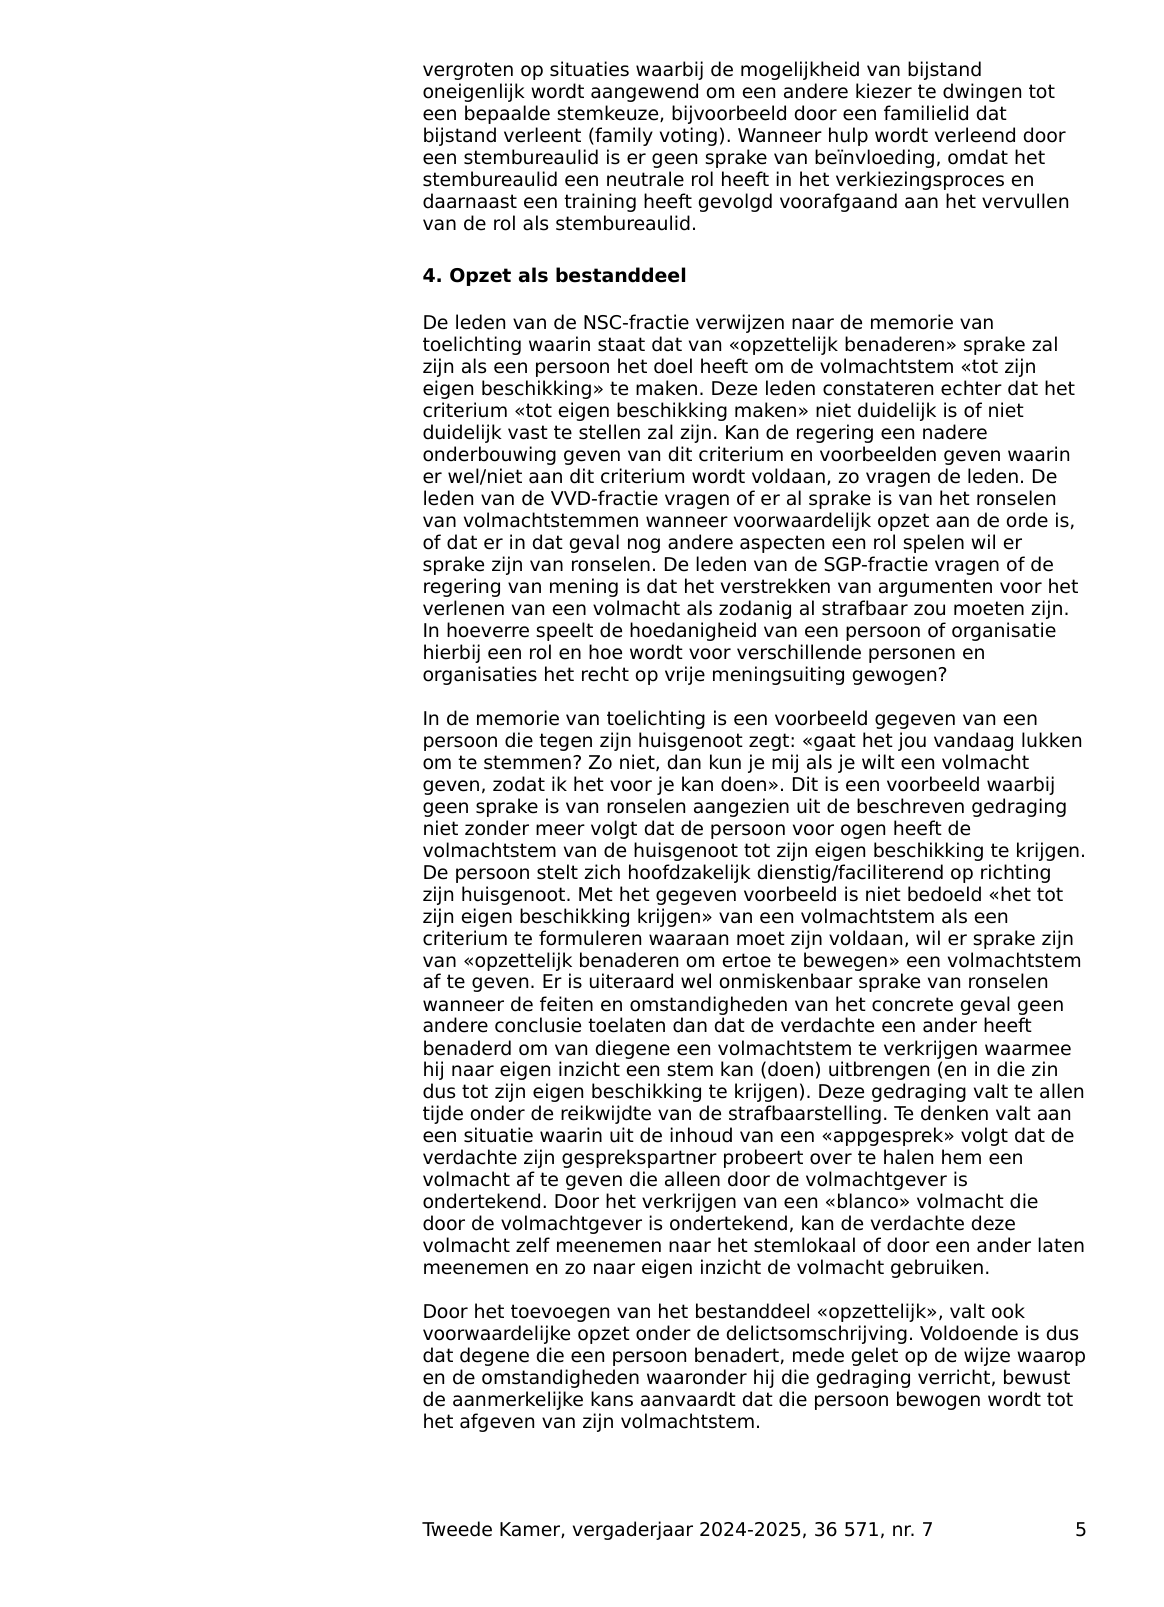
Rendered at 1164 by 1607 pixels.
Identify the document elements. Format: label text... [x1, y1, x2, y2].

subtitle 4. Opzet als bestanddeel [422, 265, 1087, 287]
text De leden van de NSC-fractie verwijzen naar de memorie van toelichting waarin staat dat van «opzettelijk benaderen» sprake zal zijn als een persoon het doel heeft om de volmachtstem «tot zijn eigen beschikking» te maken. Deze leden constateren echter dat het criterium «tot eigen beschikking maken» niet duidelijk is of niet duidelijk vast te stellen zal zijn. Kan de regering een nadere onderbouwing geven van dit criterium en voorbeelden geven waarin er wel/niet aan dit criterium wordt voldaan, zo vragen de leden. De leden van de VVD-fractie vragen of er al sprake is van het ronselen van volmachtstemmen wanneer voorwaardelijk opzet aan de orde is, of dat er in dat geval nog andere aspecten een rol spelen wil er sprake zijn van ronselen. De leden van de SGP-fractie vragen of de regering van mening is dat het verstrekken van argumenten voor het verlenen van een volmacht als zodanig al strafbaar zou moeten zijn. In hoeverre speelt de hoedanigheid van een persoon of organisatie hierbij een rol en hoe wordt voor verschillende personen en organisaties het recht op vrije meningsuiting gewogen? [422, 312, 1087, 686]
text In de memorie van toelichting is een voorbeeld gegeven van een persoon die tegen zijn huisgenoot zegt: «gaat het jou vandaag lukken om te stemmen? Zo niet, dan kun je mij als je wilt een volmacht geven, zodat ik het voor je kan doen». Dit is een voorbeeld waarbij geen sprake is van ronselen aangezien uit de beschreven gedraging niet zonder meer volgt dat de persoon voor ogen heeft de volmachtstem van de huisgenoot tot zijn eigen beschikking te krijgen. De persoon stelt zich hoofdzakelijk dienstig/faciliterend op richting zijn huisgenoot. Met het gegeven voorbeeld is niet bedoeld «het tot zijn eigen beschikking krijgen» van een volmachtstem als een criterium te formuleren waaraan moet zijn voldaan, wil er sprake zijn van «opzettelijk benaderen om ertoe te bewegen» een volmachtstem af te geven. Er is uiteraard wel onmiskenbaar sprake van ronselen wanneer de feiten en omstandigheden van het concrete geval geen andere conclusie toelaten dan dat de verdachte een ander heeft benaderd om van diegene een volmachtstem te verkrijgen waarmee hij naar eigen inzicht een stem kan (doen) uitbrengen (en in die zin dus tot zijn eigen beschikking te krijgen). Deze gedraging valt te allen tijde onder de reikwijdte van de strafbaarstelling. Te denken valt aan een situatie waarin uit de inhoud van een «appgesprek» volgt dat de verdachte zijn gesprekspartner probeert over te halen hem een volmacht af te geven die alleen door de volmachtgever is ondertekend. Door het verkrijgen van een «blanco» volmacht die door de volmachtgever is ondertekend, kan de verdachte deze volmacht zelf meenemen naar het stemlokaal of door een ander laten meenemen en zo naar eigen inzicht de volmacht gebruiken. [422, 708, 1087, 1279]
text vergroten op situaties waarbij de mogelijkheid van bijstand oneigenlijk wordt aangewend om een andere kiezer te dwingen tot een bepaalde stemkeuze, bijvoorbeeld door een familielid dat bijstand verleent (family voting). Wanneer hulp wordt verleend door een stembureaulid is er geen sprake van beïnvloeding, omdat het stembureaulid een neutrale rol heeft in het verkiezingsproces en daarnaast een training heeft gevolgd voorafgaand aan het vervullen van de rol als stembureaulid. [422, 59, 1087, 235]
text Door het toevoegen van het bestanddeel «opzettelijk», valt ook voorwaardelijke opzet onder de delictsomschrijving. Voldoende is dus dat degene die een persoon benadert, mede gelet op de wijze waarop en de omstandigheden waaronder hij die gedraging verricht, bewust de aanmerkelijke kans aanvaardt dat die persoon bewogen wordt tot het afgeven van zijn volmachtstem. [422, 1301, 1087, 1433]
